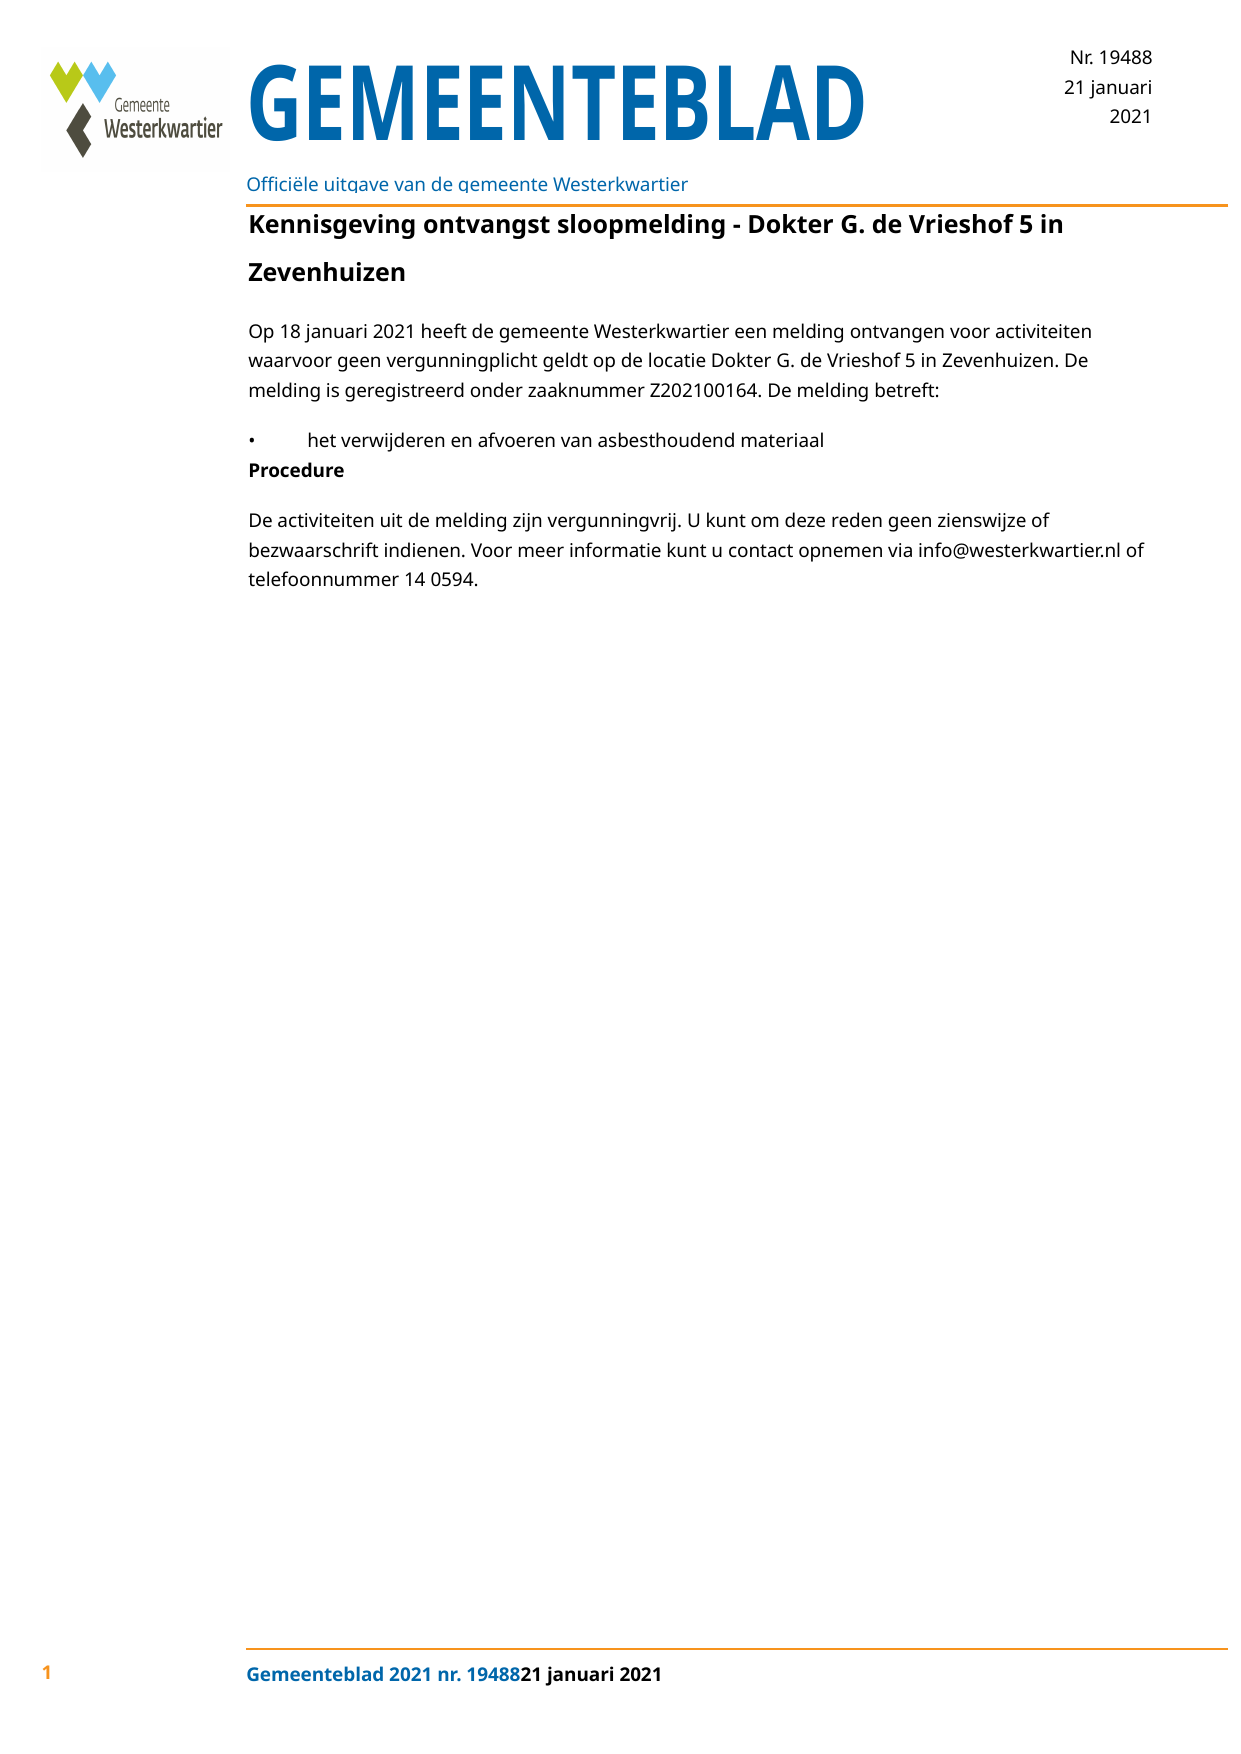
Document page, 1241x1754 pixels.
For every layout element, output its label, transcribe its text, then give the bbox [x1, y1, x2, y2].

text Kennisgeving ontvangst sloopmelding - Dokter G. de Vrieshof 5 in Zevenhuizen [248, 207, 1152, 288]
text Op 18 januari 2021 heeft de gemeente Westerkwartier een melding ontvangen voor activiteiten waarvoor geen vergunningplicht geldt op de locatie Dokter G. de Vrieshof 5 in Zevenhuizen. De melding is geregistreerd onder zaaknummer Z202100164. De melding betreft: [248, 318, 1152, 403]
text Procedure [248, 457, 1152, 483]
picture [41, 47, 231, 172]
text De activiteiten uit de melding zijn vergunningvrij. U kunt om deze reden geen zienswijze of bezwaarschrift indienen. Voor meer informatie kunt u contact opnemen via info@westerkwartier.nl of telefoonnummer 14 0594. [248, 507, 1152, 592]
list het verwijderen en afvoeren van asbesthoudend materiaal [248, 427, 1152, 453]
